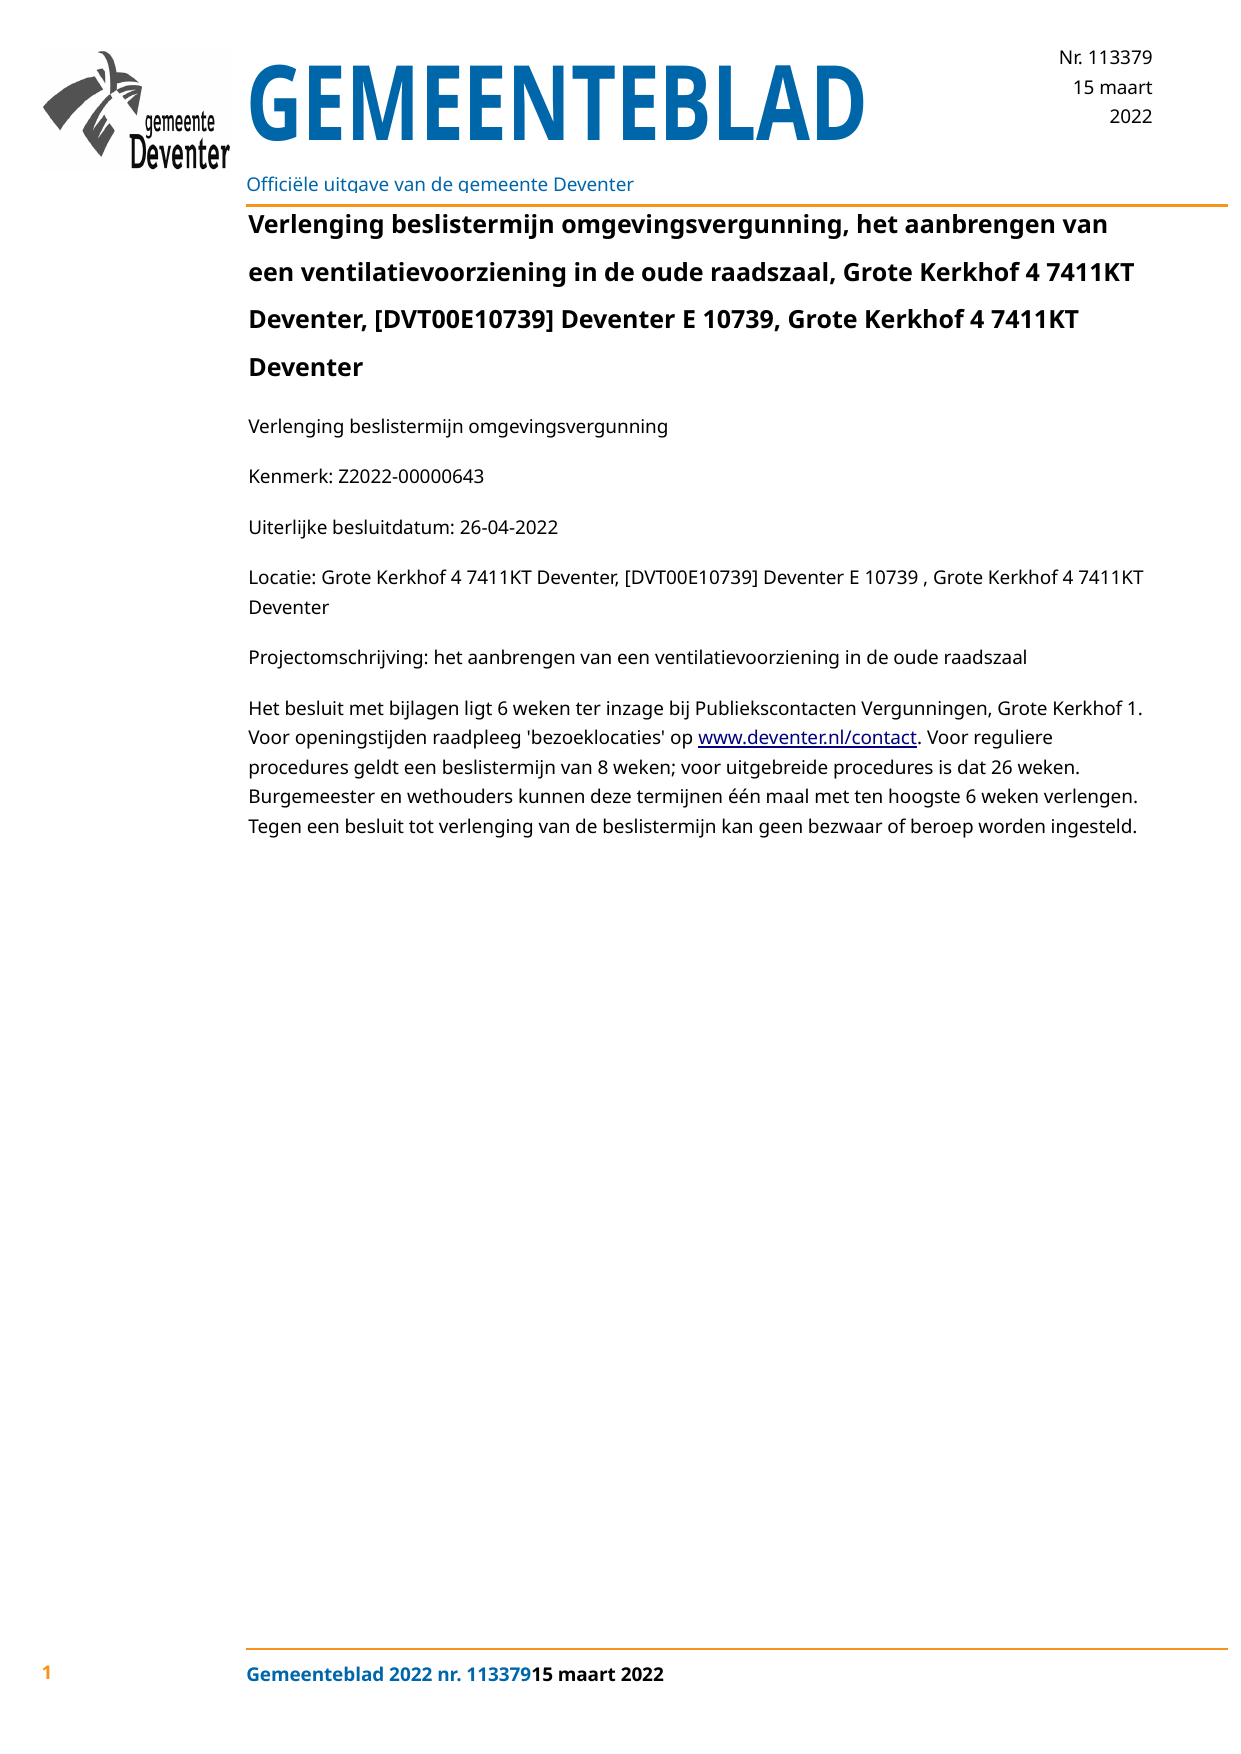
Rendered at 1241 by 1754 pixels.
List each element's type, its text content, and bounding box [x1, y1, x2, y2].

text Verlenging beslistermijn omgevingsvergunning, het aanbrengen van een ventilatievoorziening in de oude raadszaal, Grote Kerkhof 4 7411KT Deventer, [DVT00E10739] Deventer E 10739, Grote Kerkhof 4 7411KT Deventer [248, 207, 1152, 384]
text Het besluit met bijlagen ligt 6 weken ter inzage bij Publiekscontacten Vergunningen, Grote Kerkhof 1. Voor openingstijden raadpleeg 'bezoeklocaties' op www.deventer.nl/contact. Voor reguliere procedures geldt een beslistermijn van 8 weken; voor uitgebreide procedures is dat 26 weken. Burgemeester en wethouders kunnen deze termijnen één maal met ten hoogste 6 weken verlengen. Tegen een besluit tot verlenging van de beslistermijn kan geen bezwaar of beroep worden ingesteld. [248, 695, 1152, 839]
text Kenmerk: Z2022-00000643 [248, 463, 1152, 489]
text Projectomschrijving: het aanbrengen van een ventilatievoorziening in de oude raadszaal [248, 644, 1152, 670]
text Locatie: Grote Kerkhof 4 7411KT Deventer, [DVT00E10739] Deventer E 10739 , Grote Kerkhof 4 7411KT Deventer [248, 564, 1152, 620]
text Uiterlijke besluitdatum: 26-04-2022 [248, 514, 1152, 540]
picture [41, 47, 231, 172]
text Verlenging beslistermijn omgevingsvergunning [248, 413, 1152, 439]
